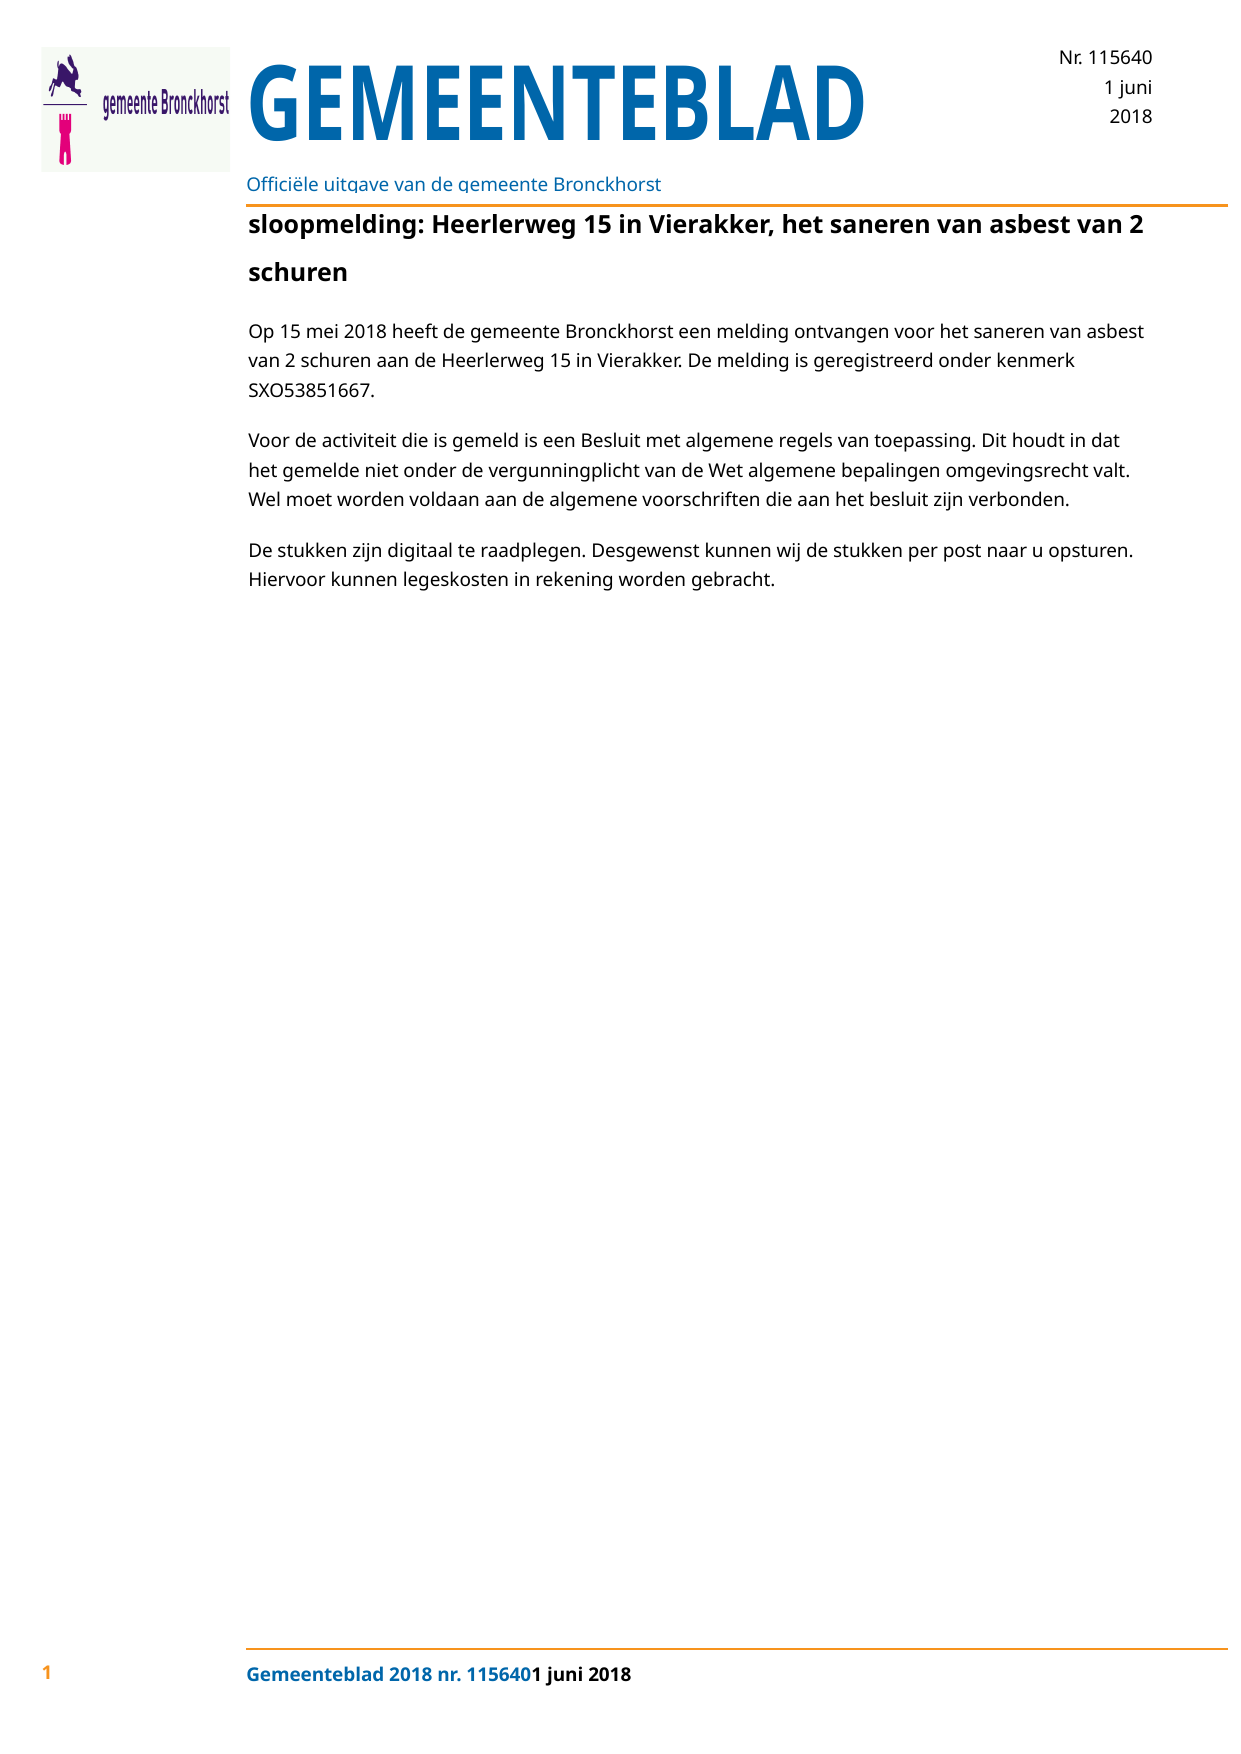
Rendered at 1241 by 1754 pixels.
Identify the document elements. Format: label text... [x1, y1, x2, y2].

picture [41, 47, 231, 172]
text Op 15 mei 2018 heeft de gemeente Bronckhorst een melding ontvangen voor het saneren van asbest van 2 schuren aan de Heerlerweg 15 in Vierakker. De melding is geregistreerd onder kenmerk SXO53851667. [248, 318, 1152, 403]
text sloopmelding: Heerlerweg 15 in Vierakker, het saneren van asbest van 2 schuren [248, 207, 1152, 288]
text De stukken zijn digitaal te raadplegen. Desgewenst kunnen wij de stukken per post naar u opsturen. Hiervoor kunnen legeskosten in rekening worden gebracht. [248, 537, 1152, 592]
text Voor de activiteit die is gemeld is een Besluit met algemene regels van toepassing. Dit houdt in dat het gemelde niet onder de vergunningplicht van de Wet algemene bepalingen omgevingsrecht valt. Wel moet worden voldaan aan de algemene voorschriften die aan het besluit zijn verbonden. [248, 427, 1152, 512]
